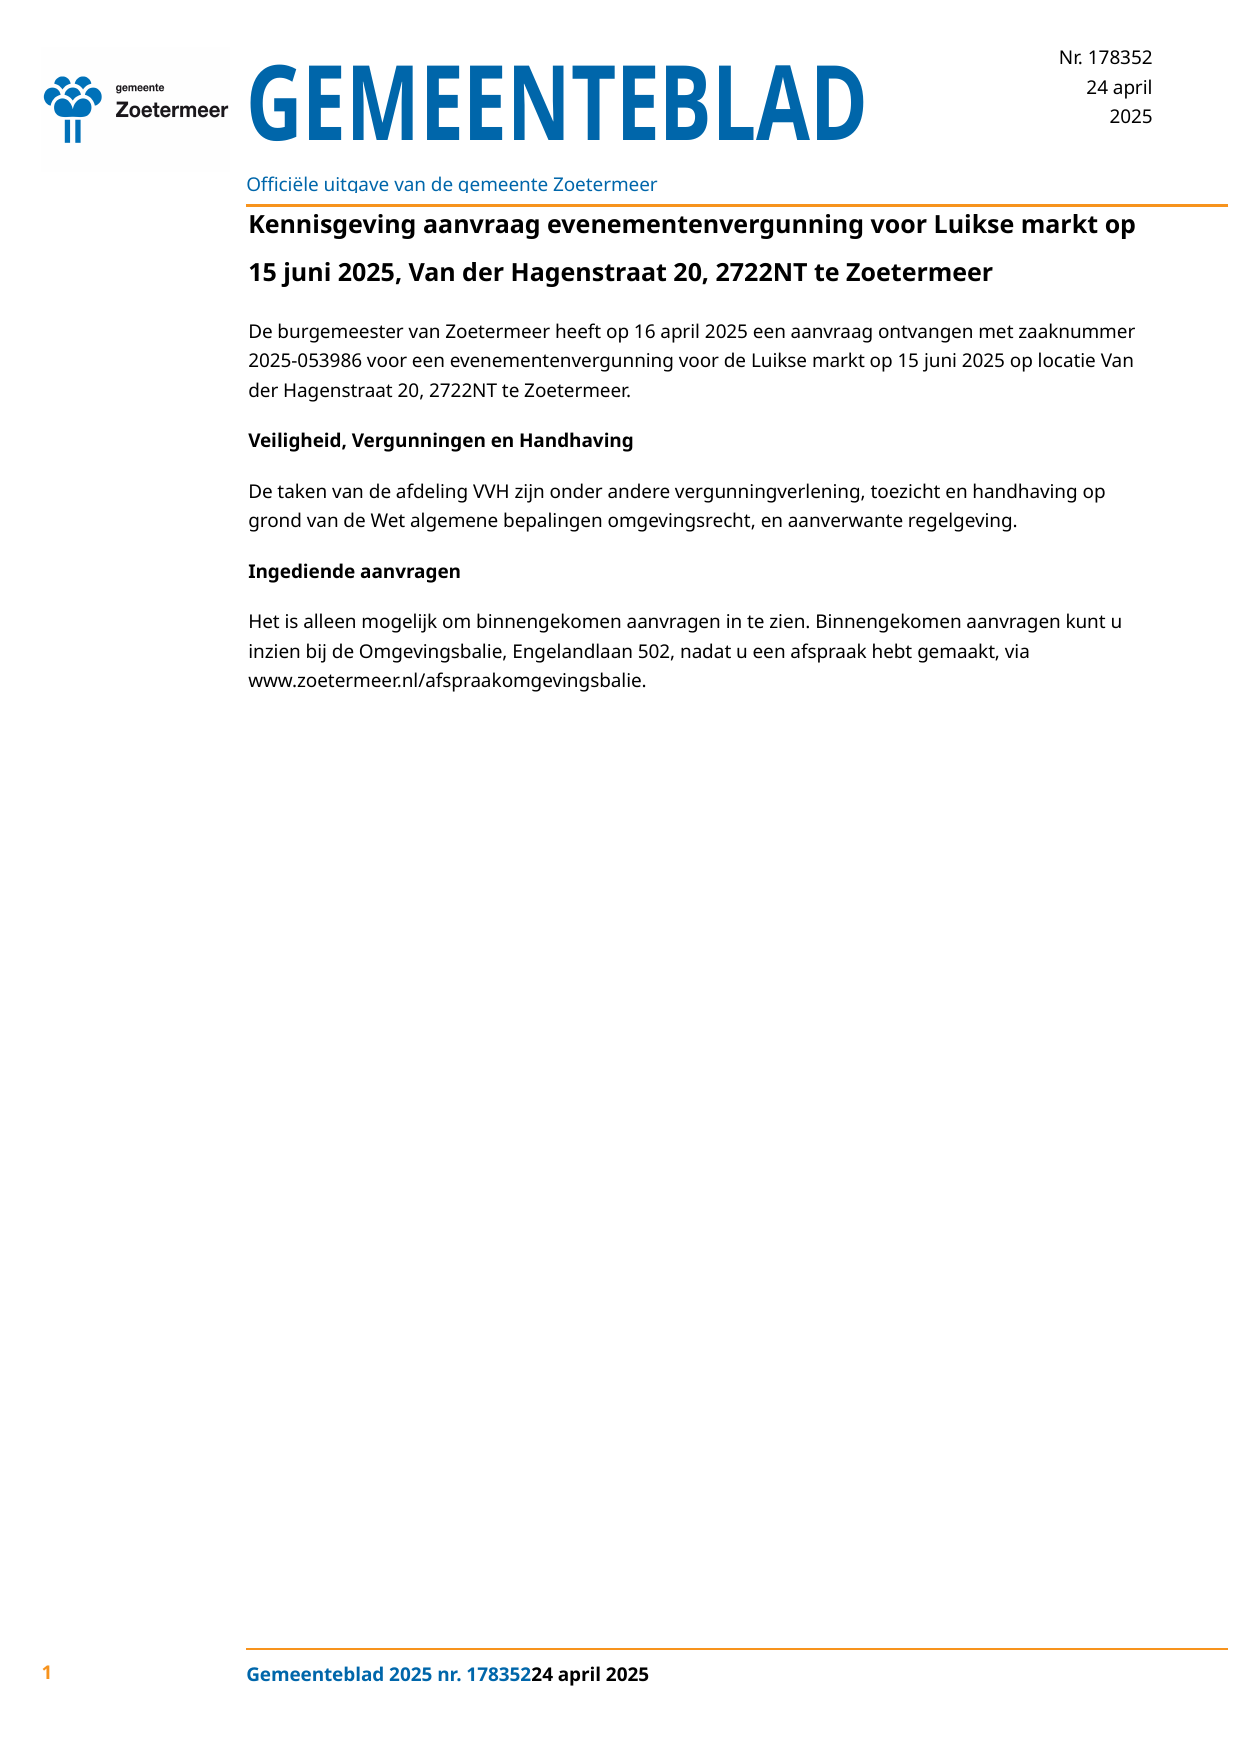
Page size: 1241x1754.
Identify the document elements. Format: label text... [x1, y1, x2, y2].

text Kennisgeving aanvraag evenementenvergunning voor Luikse markt op 15 juni 2025, Van der Hagenstraat 20, 2722NT te Zoetermeer [248, 207, 1152, 288]
text De taken van de afdeling VVH zijn onder andere vergunningverlening, toezicht en handhaving op grond van de Wet algemene bepalingen omgevingsrecht, en aanverwante regelgeving. [248, 478, 1152, 533]
text Het is alleen mogelijk om binnengekomen aanvragen in te zien. Binnengekomen aanvragen kunt u inzien bij de Omgevingsbalie, Engelandlaan 502, nadat u een afspraak hebt gemaakt, via www.zoetermeer.nl/afspraakomgevingsbalie. [248, 608, 1152, 693]
text Veiligheid, Vergunningen en Handhaving [248, 427, 1152, 453]
picture [41, 47, 231, 172]
text De burgemeester van Zoetermeer heeft op 16 april 2025 een aanvraag ontvangen met zaaknummer 2025-053986 voor een evenementenvergunning voor de Luikse markt op 15 juni 2025 op locatie Van der Hagenstraat 20, 2722NT te Zoetermeer. [248, 318, 1152, 403]
text Ingediende aanvragen [248, 558, 1152, 584]
